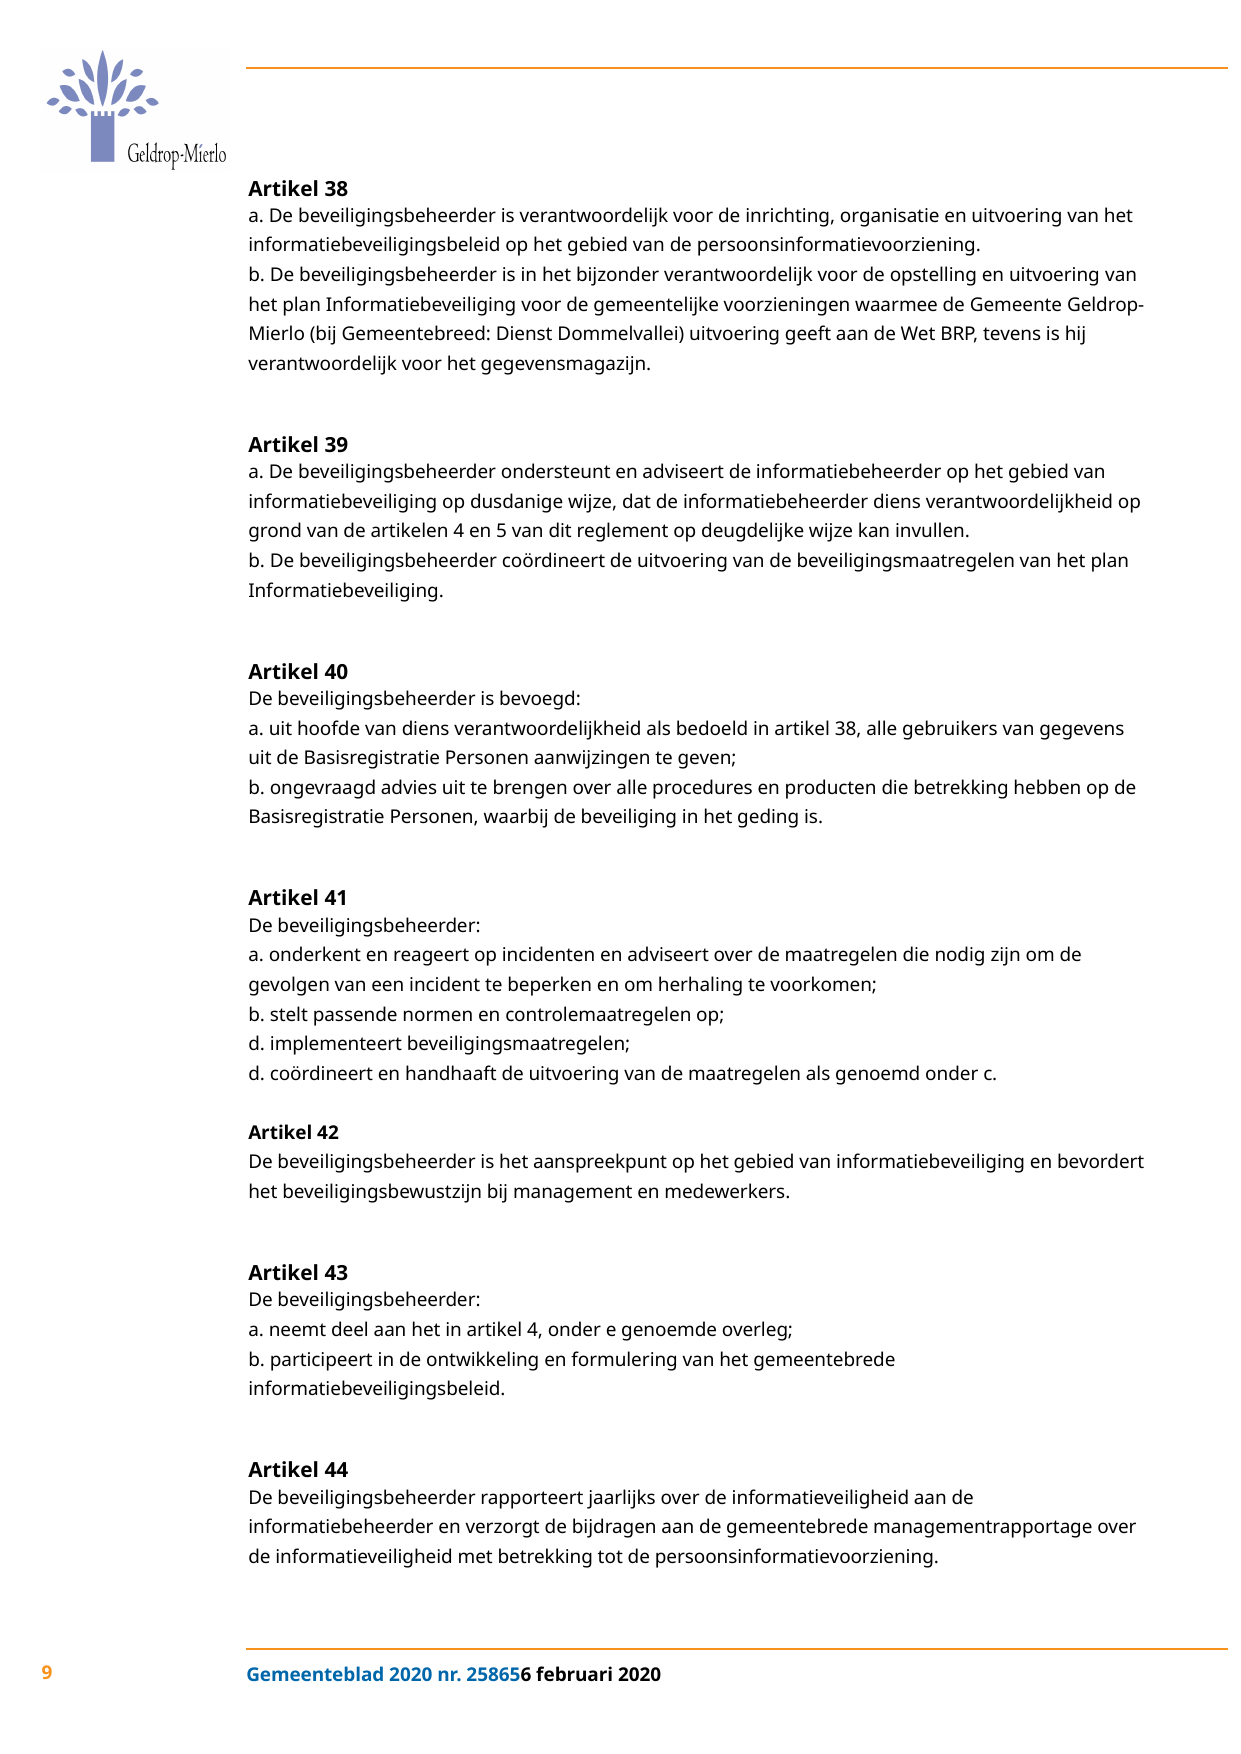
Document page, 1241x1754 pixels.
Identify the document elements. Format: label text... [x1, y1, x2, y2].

text a. De beveiligingsbeheerder is verantwoordelijk voor de inrichting, organisatie en uitvoering van het informatiebeveiligingsbeleid op het gebied van de persoonsinformatievoorziening. [248, 202, 1152, 257]
text De beveiligingsbeheerder rapporteert jaarlijks over de informatieveiligheid aan de informatiebeheerder en verzorgt de bijdragen aan de gemeentebrede managementrapportage over de informatieveiligheid met betrekking tot de persoonsinformatievoorziening. [248, 1484, 1152, 1569]
text De beveiligingsbeheerder: [248, 912, 1152, 938]
text De beveiligingsbeheerder is bevoegd: [248, 685, 1152, 711]
text De beveiligingsbeheerder is het aanspreekpunt op het gebied van informatiebeveiliging en bevordert het beveiligingsbewustzijn bij management en medewerkers. [248, 1149, 1152, 1204]
text d. coördineert en handhaaft de uitvoering van de maatregelen als genoemd onder c. [248, 1060, 1152, 1086]
text De beveiligingsbeheerder: [248, 1287, 1152, 1312]
text Artikel 44 [248, 1455, 1152, 1484]
text a. neemt deel aan het in artikel 4, onder e genoemde overleg; [248, 1316, 1152, 1342]
text a. De beveiligingsbeheerder ondersteunt en adviseert de informatiebeheerder op het gebied van informatiebeveiliging op dusdanige wijze, dat de informatiebeheerder diens verantwoordelijkheid op grond van de artikelen 4 en 5 van dit reglement op deugdelijke wijze kan invullen. [248, 458, 1152, 543]
text Artikel 39 [248, 430, 1152, 458]
text b. ongevraagd advies uit te brengen over alle procedures en producten die betrekking hebben op de Basisregistratie Personen, waarbij de beveiliging in het geding is. [248, 774, 1152, 829]
text Artikel 40 [248, 657, 1152, 685]
text Artikel 38 [248, 174, 1152, 202]
text b. De beveiligingsbeheerder is in het bijzonder verantwoordelijk voor de opstelling en uitvoering van het plan Informatiebeveiliging voor de gemeentelijke voorzieningen waarmee de Gemeente Geldrop-Mierlo (bij Gemeentebreed: Dienst Dommelvallei) uitvoering geeft aan de Wet BRP, tevens is hij verantwoordelijk voor het gegevensmagazijn. [248, 261, 1152, 376]
text Artikel 42 [248, 1119, 1152, 1145]
text a. uit hoofde van diens verantwoordelijkheid als bedoeld in artikel 38, alle gebruikers van gegevens uit de Basisregistratie Personen aanwijzingen te geven; [248, 715, 1152, 770]
text b. De beveiligingsbeheerder coördineert de uitvoering van de beveiligingsmaatregelen van het plan Informatiebeveiliging. [248, 547, 1152, 602]
picture [41, 47, 231, 172]
text Artikel 41 [248, 883, 1152, 912]
text d. implementeert beveiligingsmaatregelen; [248, 1030, 1152, 1056]
text a. onderkent en reageert op incidenten en adviseert over de maatregelen die nodig zijn om de gevolgen van een incident te beperken en om herhaling te voorkomen; [248, 942, 1152, 997]
text b. stelt passende normen en controlemaatregelen op; [248, 1001, 1152, 1026]
text Artikel 43 [248, 1258, 1152, 1287]
text b. participeert in de ontwikkeling en formulering van het gemeentebrede informatiebeveiligingsbeleid. [248, 1346, 1152, 1401]
